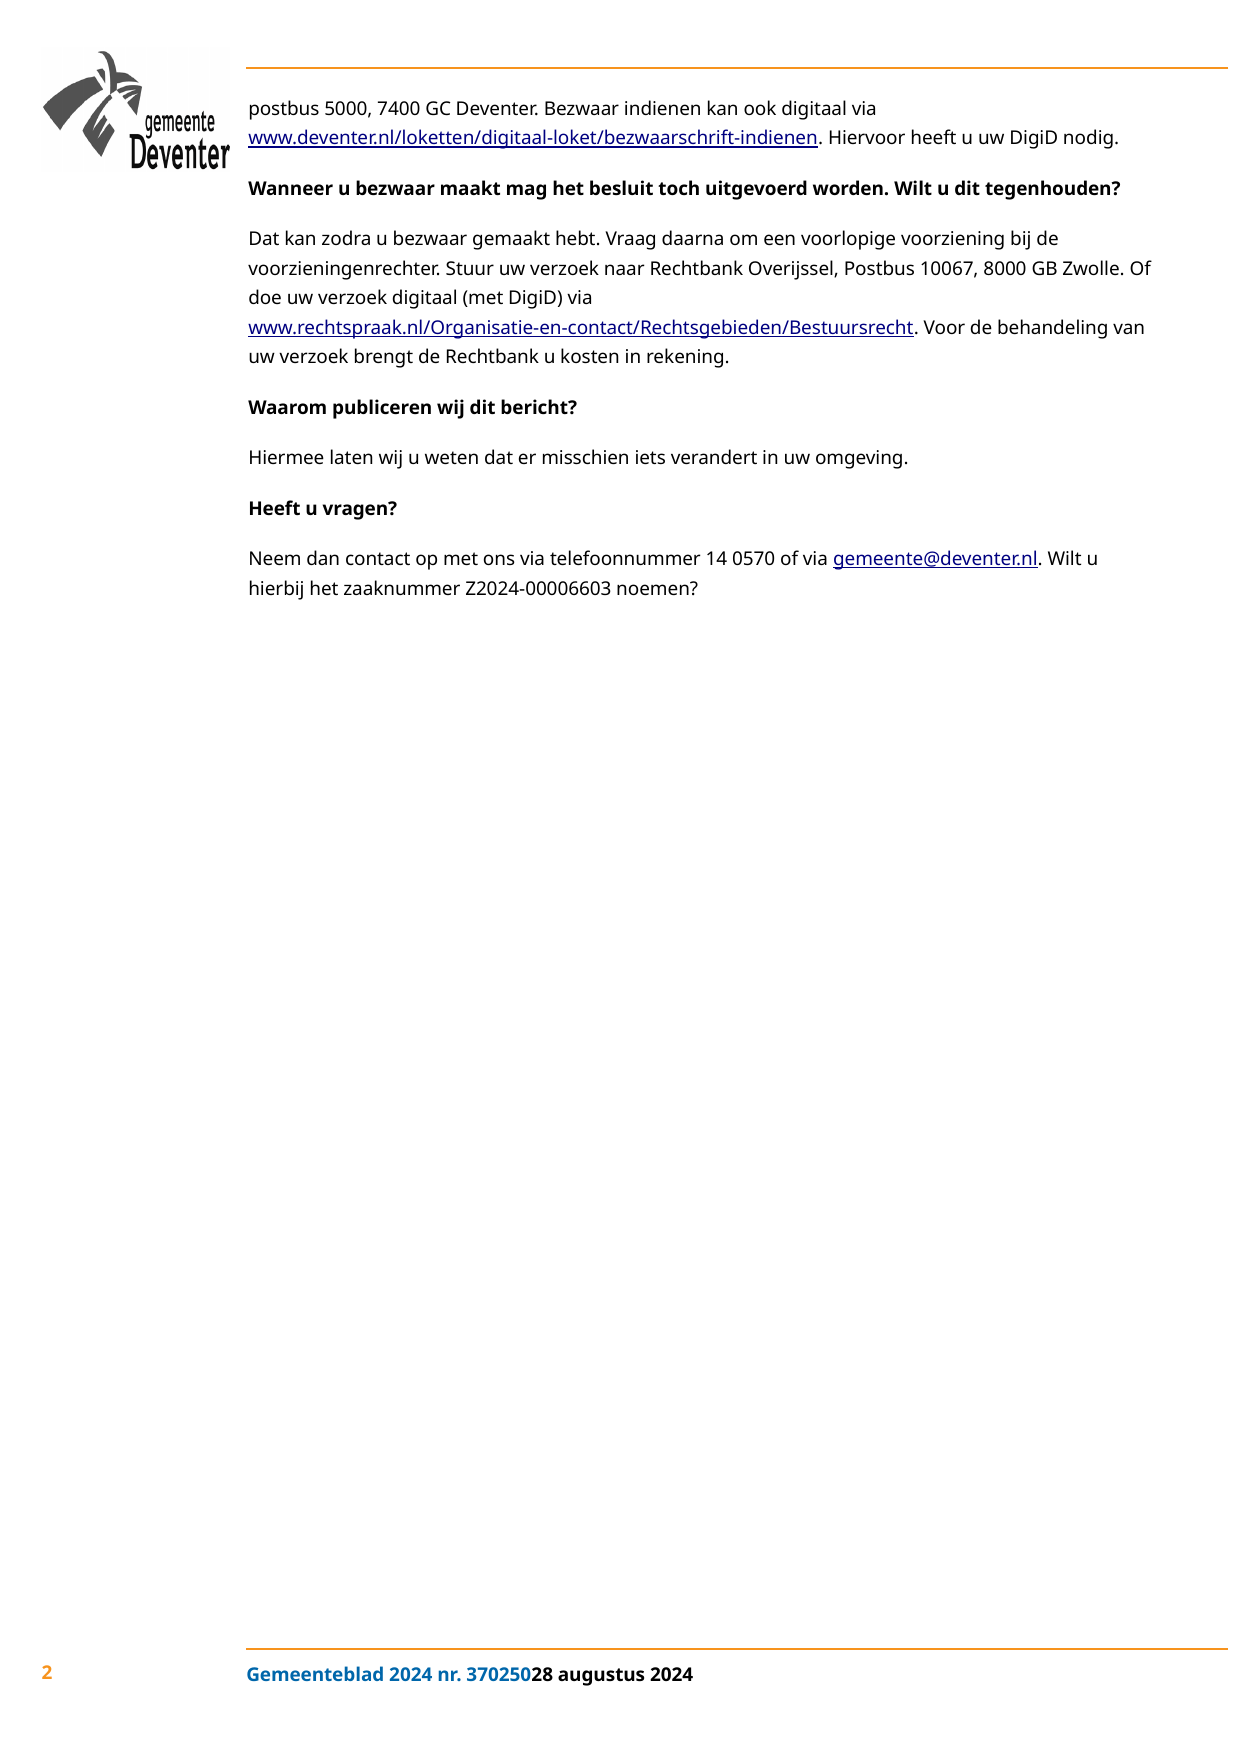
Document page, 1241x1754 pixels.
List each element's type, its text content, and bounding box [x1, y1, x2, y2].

text Hiermee laten wij u weten dat er misschien iets verandert in uw omgeving. [248, 444, 1152, 470]
text Dat kan zodra u bezwaar gemaakt hebt. Vraag daarna om een voorlopige voorziening bij de voorzieningenrechter. Stuur uw verzoek naar Rechtbank Overijssel, Postbus 10067, 8000 GB Zwolle. Of doe uw verzoek digitaal (met DigiD) via www.rechtspraak.nl/Organisatie-en-contact/Rechtsgebieden/Bestuursrecht. Voor de behandeling van uw verzoek brengt de Rechtbank u kosten in rekening. [248, 225, 1152, 369]
text Neem dan contact op met ons via telefoonnummer 14 0570 of via gemeente@deventer.nl. Wilt u hierbij het zaaknummer Z2024-00006603 noemen? [248, 545, 1152, 601]
text Waarom publiceren wij dit bericht? [248, 394, 1152, 420]
picture [41, 47, 231, 172]
text Heeft u vragen? [248, 495, 1152, 521]
text Wanneer u bezwaar maakt mag het besluit toch uitgevoerd worden. Wilt u dit tegenhouden? [248, 175, 1152, 201]
text postbus 5000, 7400 GC Deventer. Bezwaar indienen kan ook digitaal via www.deventer.nl/loketten/digitaal-loket/bezwaarschrift-indienen. Hiervoor heeft u uw DigiD nodig. [248, 95, 1152, 150]
